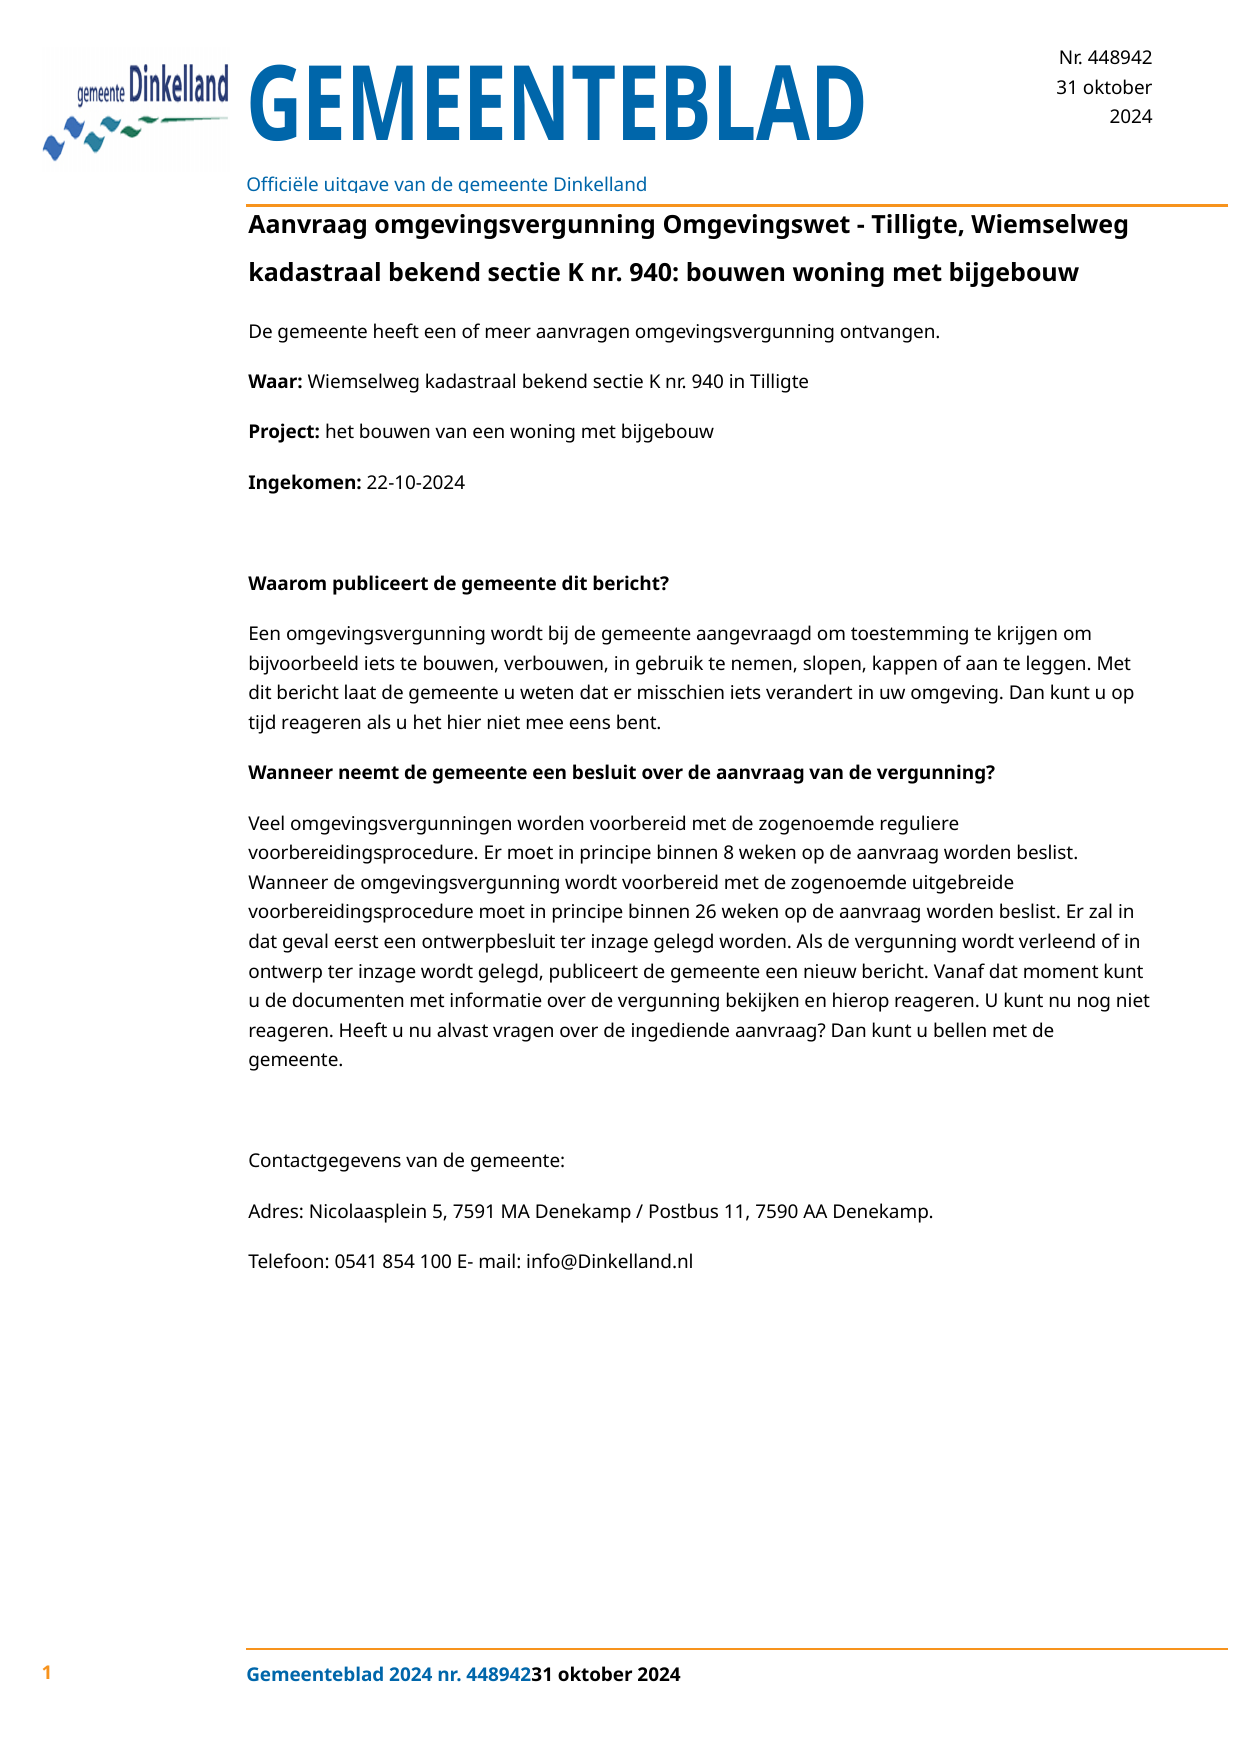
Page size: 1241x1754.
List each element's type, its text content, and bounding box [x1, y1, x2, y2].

text Veel omgevingsvergunningen worden voorbereid met de zogenoemde reguliere voorbereidingsprocedure. Er moet in principe binnen 8 weken op de aanvraag worden beslist. Wanneer de omgevingsvergunning wordt voorbereid met de zogenoemde uitgebreide voorbereidingsprocedure moet in principe binnen 26 weken op de aanvraag worden beslist. Er zal in dat geval eerst een ontwerpbesluit ter inzage gelegd worden. Als de vergunning wordt verleend of in ontwerp ter inzage wordt gelegd, publiceert de gemeente een nieuw bericht. Vanaf dat moment kunt u de documenten met informatie over de vergunning bekijken en hierop reageren. U kunt nu nog niet reageren. Heeft u nu alvast vragen over de ingediende aanvraag? Dan kunt u bellen met de gemeente. [248, 810, 1152, 1072]
text Contactgegevens van de gemeente: [248, 1147, 1152, 1173]
picture [41, 47, 231, 172]
text Waarom publiceert de gemeente dit bericht? [248, 570, 1152, 596]
text Een omgevingsvergunning wordt bij de gemeente aangevraagd om toestemming te krijgen om bijvoorbeeld iets te bouwen, verbouwen, in gebruik te nemen, slopen, kappen of aan te leggen. Met dit bericht laat de gemeente u weten dat er misschien iets verandert in uw omgeving. Dan kunt u op tijd reageren als u het hier niet mee eens bent. [248, 620, 1152, 735]
text Project: het bouwen van een woning met bijgebouw [248, 419, 1152, 444]
text Waar: Wiemselweg kadastraal bekend sectie K nr. 940 in Tilligte [248, 368, 1152, 394]
text Ingekomen: 22-10-2024 [248, 469, 1152, 495]
text Adres: Nicolaasplein 5, 7591 MA Denekamp / Postbus 11, 7590 AA Denekamp. [248, 1198, 1152, 1224]
text Wanneer neemt de gemeente een besluit over de aanvraag van de vergunning? [248, 759, 1152, 785]
text Telefoon: 0541 854 100 E- mail: info@Dinkelland.nl [248, 1248, 1152, 1274]
text De gemeente heeft een of meer aanvragen omgevingsvergunning ontvangen. [248, 318, 1152, 344]
text Aanvraag omgevingsvergunning Omgevingswet - Tilligte, Wiemselweg kadastraal bekend sectie K nr. 940: bouwen woning met bijgebouw [248, 207, 1152, 288]
